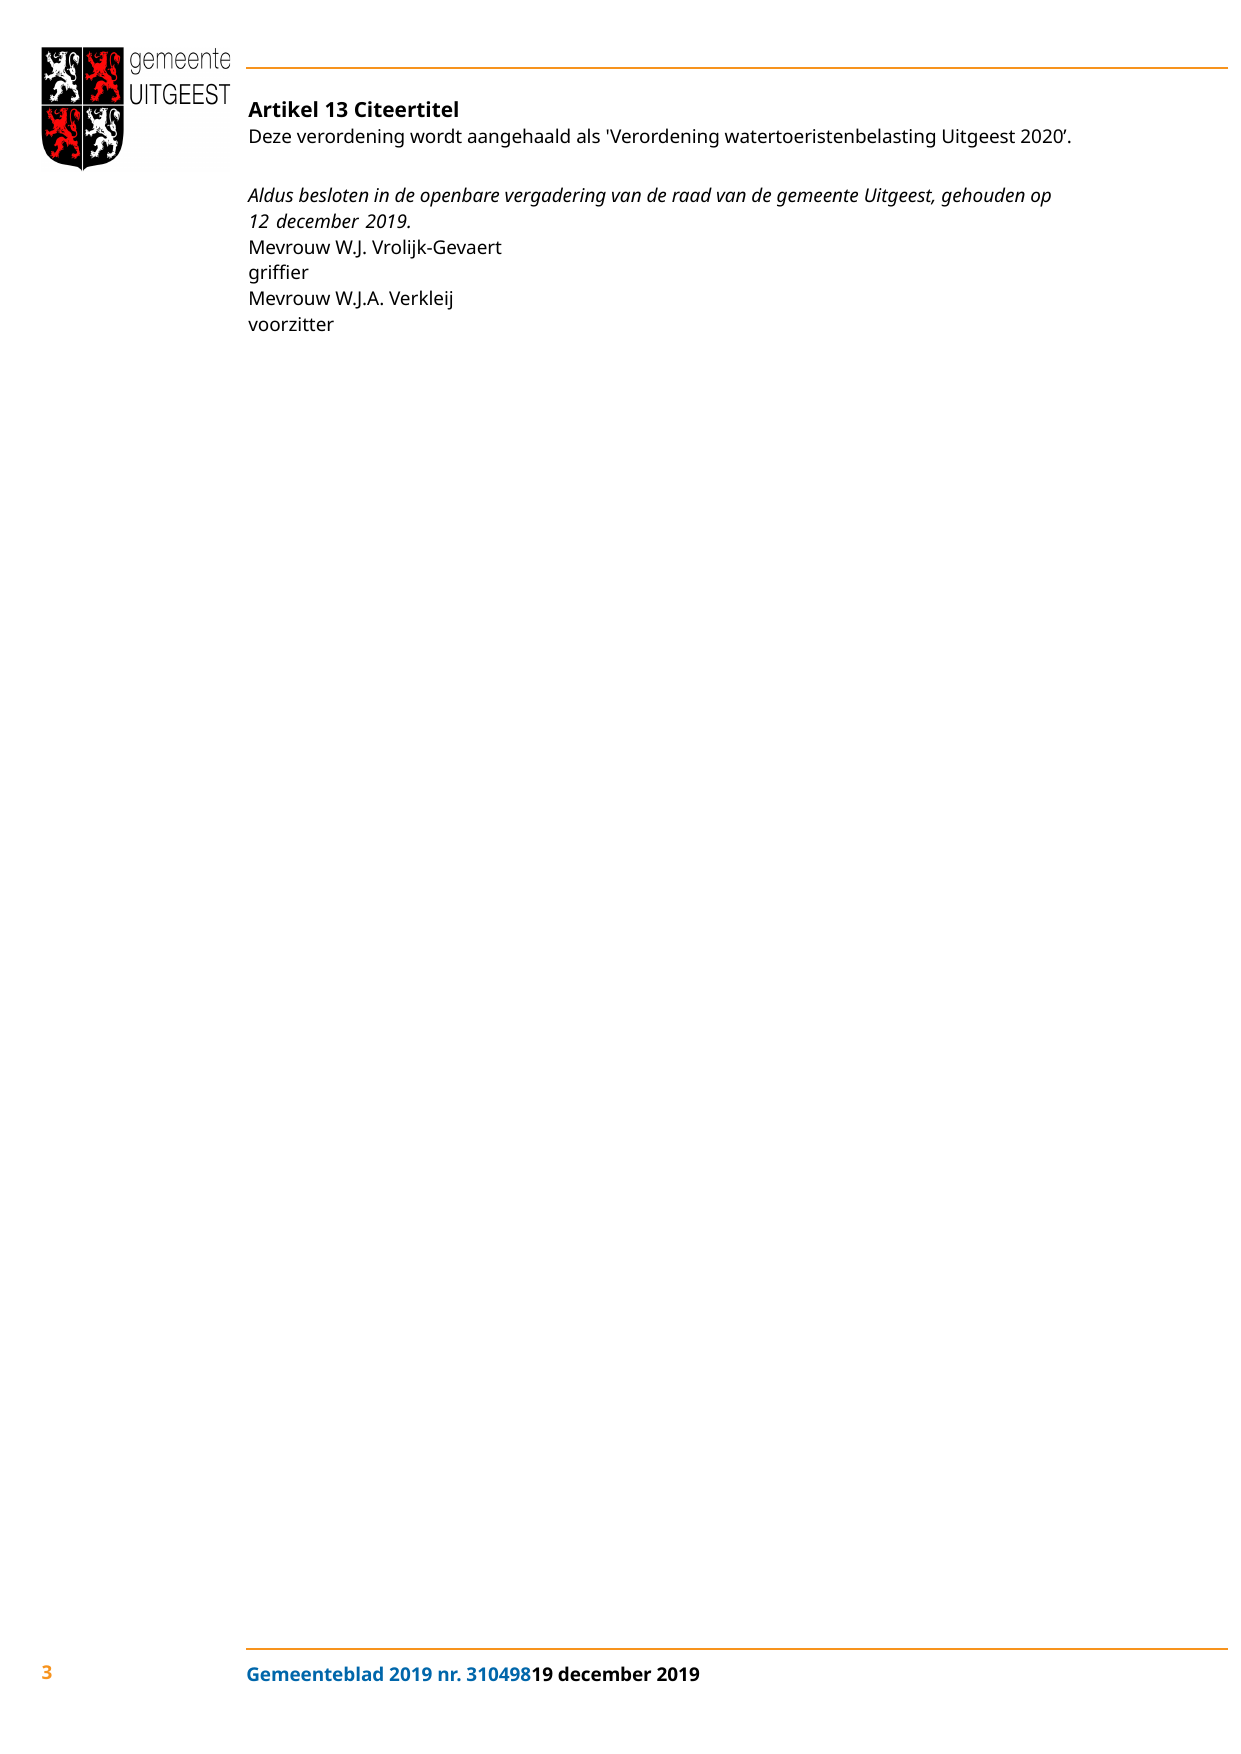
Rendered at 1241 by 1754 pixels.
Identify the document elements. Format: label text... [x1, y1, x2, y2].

text griffier [248, 259, 1152, 285]
text Mevrouw W.J. Vrolijk-Gevaert [248, 234, 1152, 259]
text Artikel 13 Citeertitel [248, 95, 1152, 123]
text Aldus besloten in de openbare vergadering van de raad van de gemeente Uitgeest, gehouden op 12 december 2019. [248, 182, 1152, 234]
text Deze verordening wordt aangehaald als 'Verordening watertoeristenbelasting Uitgeest 2020’. [248, 123, 1152, 149]
picture [41, 47, 231, 172]
text Mevrouw W.J.A. Verkleij [248, 285, 1152, 311]
text voorzitter [248, 311, 1152, 337]
